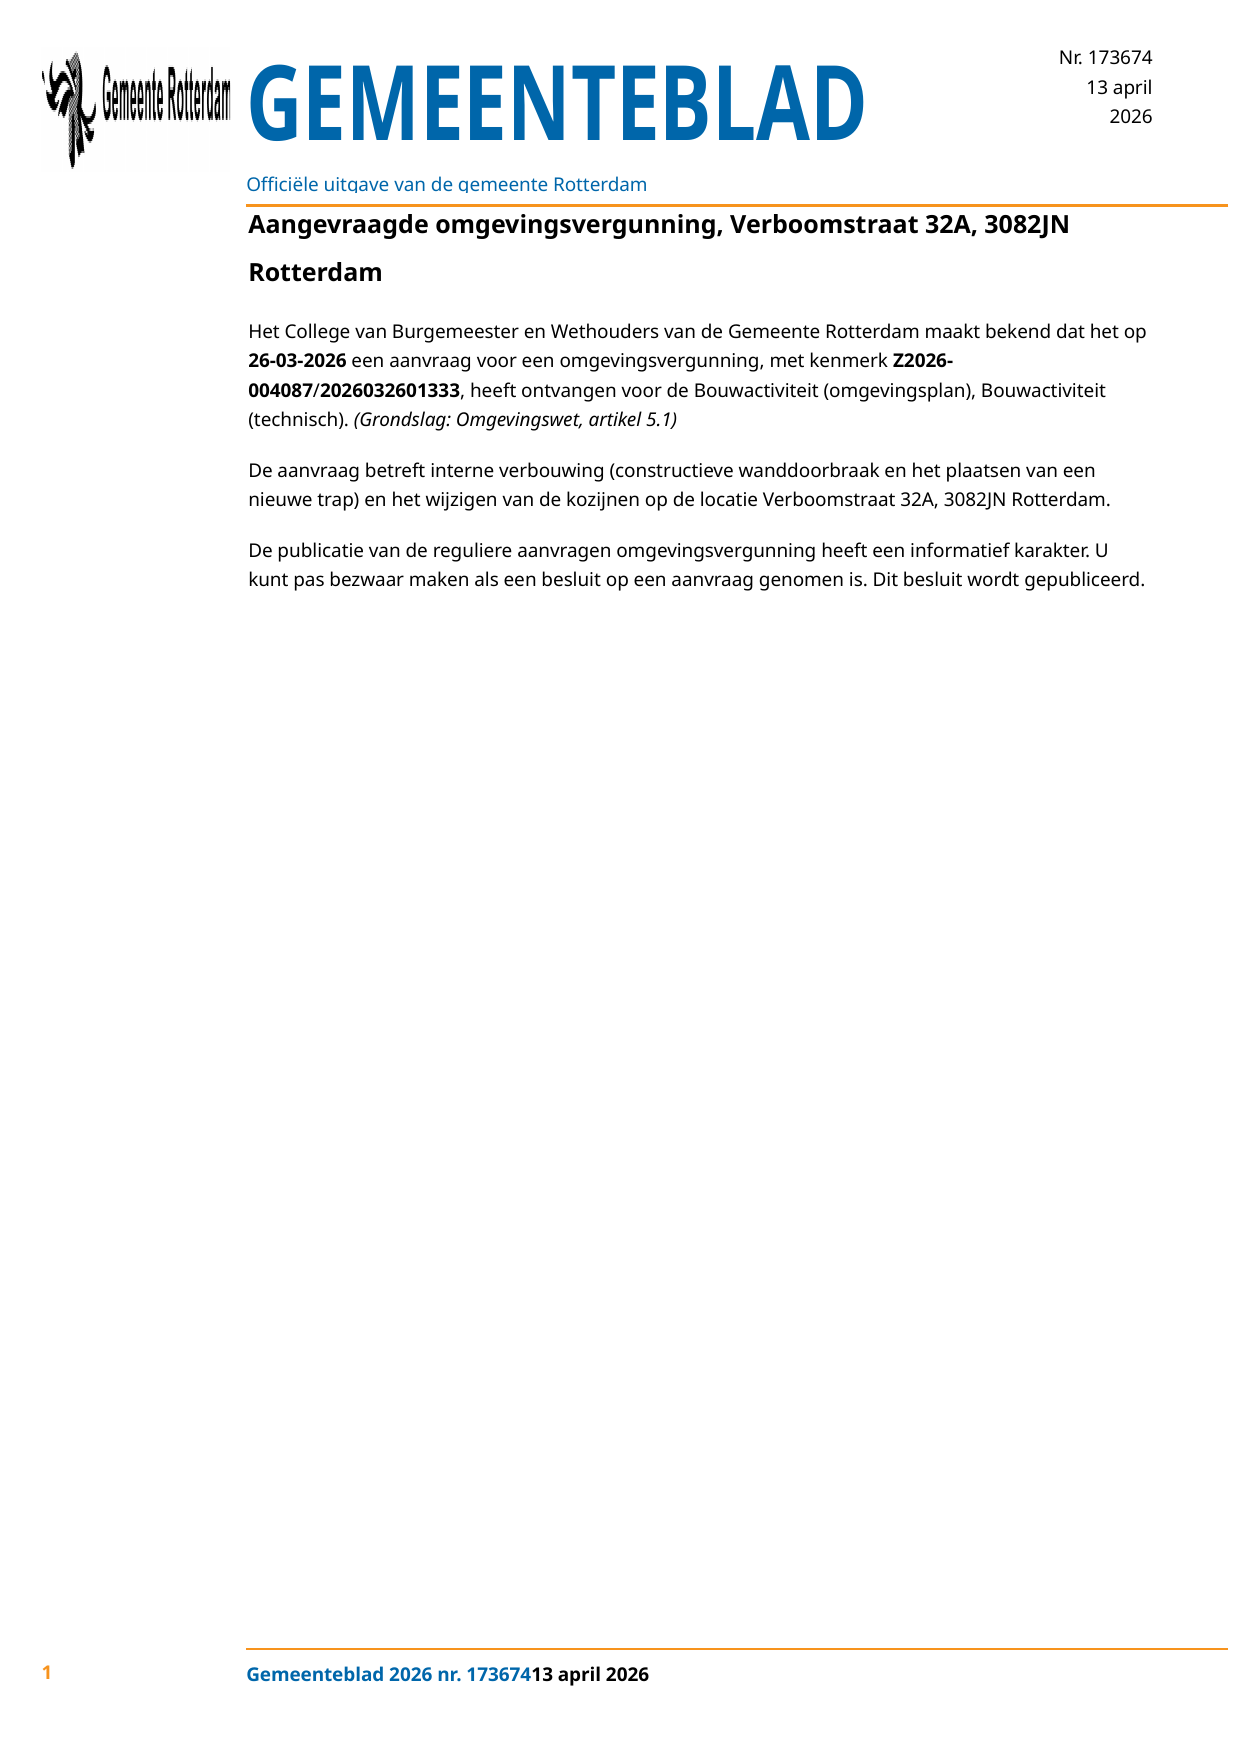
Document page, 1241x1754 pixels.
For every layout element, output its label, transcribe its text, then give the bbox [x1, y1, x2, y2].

text Het College van Burgemeester en Wethouders van de Gemeente Rotterdam maakt bekend dat het op 26-03-2026 een aanvraag voor een omgevingsvergunning, met kenmerk Z2026-004087/2026032601333, heeft ontvangen voor de Bouwactiviteit (omgevingsplan), Bouwactiviteit (technisch). (Grondslag: Omgevingswet, artikel 5.1) [248, 318, 1152, 432]
text Aangevraagde omgevingsvergunning, Verboomstraat 32A, 3082JN Rotterdam [248, 207, 1152, 288]
text De aanvraag betreft interne verbouwing (constructieve wanddoorbraak en het plaatsen van een nieuwe trap) en het wijzigen van de kozijnen op de locatie Verboomstraat 32A, 3082JN Rotterdam. [248, 457, 1152, 512]
text De publicatie van de reguliere aanvragen omgevingsvergunning heeft een informatief karakter. U kunt pas bezwaar maken als een besluit op een aanvraag genomen is. Dit besluit wordt gepubliceerd. [248, 537, 1152, 592]
picture [41, 47, 231, 172]
